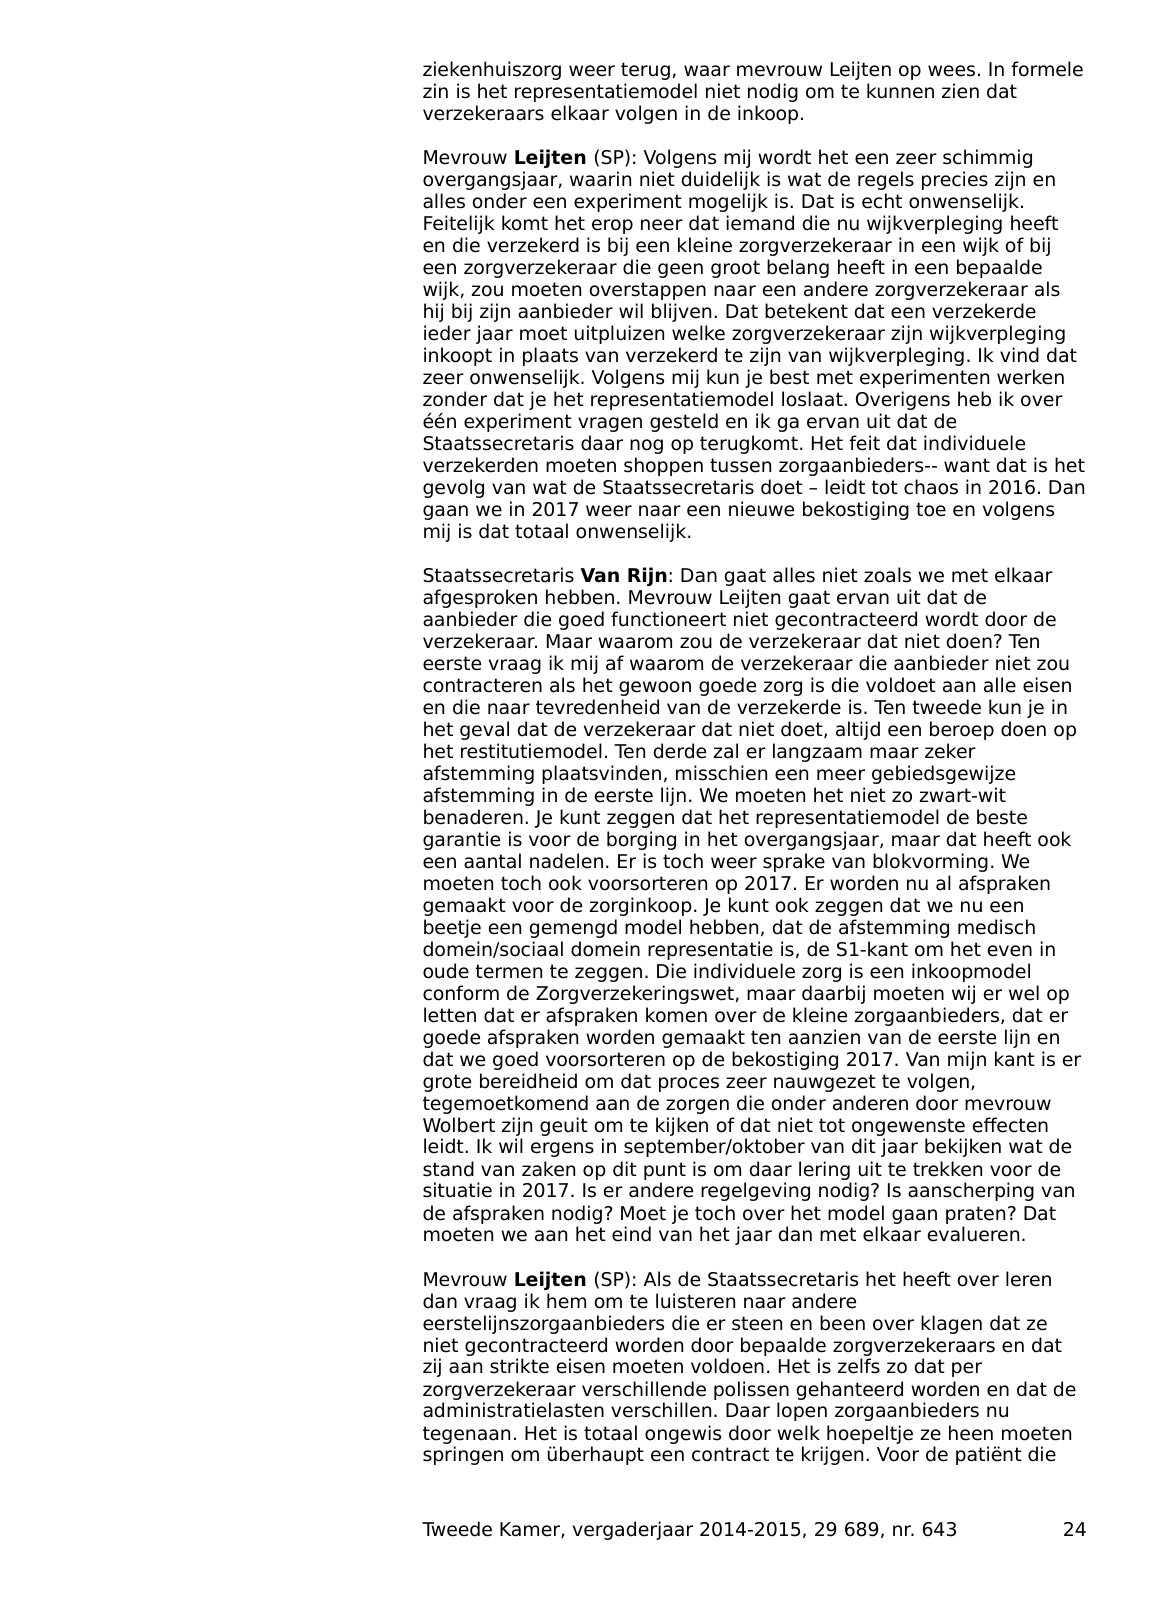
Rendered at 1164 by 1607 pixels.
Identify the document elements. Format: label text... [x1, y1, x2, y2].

text Mevrouw Leijten (SP): Als de Staatssecretaris het heeft over leren dan vraag ik hem om te luisteren naar andere eerstelijnszorgaanbieders die er steen en been over klagen dat ze niet gecontracteerd worden door bepaalde zorgverzekeraars en dat zij aan strikte eisen moeten voldoen. Het is zelfs zo dat per zorgverzekeraar verschillende polissen gehanteerd worden en dat de administratielasten verschillen. Daar lopen zorgaanbieders nu tegenaan. Het is totaal ongewis door welk hoepeltje ze heen moeten springen om überhaupt een contract te krijgen. Voor de patiënt die [422, 1268, 1087, 1466]
text Mevrouw Leijten (SP): Volgens mij wordt het een zeer schimmig overgangsjaar, waarin niet duidelijk is wat de regels precies zijn en alles onder een experiment mogelijk is. Dat is echt onwenselijk. Feitelijk komt het erop neer dat iemand die nu wijkverpleging heeft en die verzekerd is bij een kleine zorgverzekeraar in een wijk of bij een zorgverzekeraar die geen groot belang heeft in een bepaalde wijk, zou moeten overstappen naar een andere zorgverzekeraar als hij bij zijn aanbieder wil blijven. Dat betekent dat een verzekerde ieder jaar moet uitpluizen welke zorgverzekeraar zijn wijkverpleging inkoopt in plaats van verzekerd te zijn van wijkverpleging. Ik vind dat zeer onwenselijk. Volgens mij kun je best met experimenten werken zonder dat je het representatiemodel loslaat. Overigens heb ik over één experiment vragen gesteld en ik ga ervan uit dat de Staatssecretaris daar nog op terugkomt. Het feit dat individuele verzekerden moeten shoppen tussen zorgaanbieders-- want dat is het gevolg van wat de Staatssecretaris doet – leidt tot chaos in 2016. Dan gaan we in 2017 weer naar een nieuwe bekostiging toe en volgens mij is dat totaal onwenselijk. [422, 147, 1087, 543]
text ziekenhuiszorg weer terug, waar mevrouw Leijten op wees. In formele zin is het representatiemodel niet nodig om te kunnen zien dat verzekeraars elkaar volgen in de inkoop. [422, 59, 1087, 125]
text Staatssecretaris Van Rijn: Dan gaat alles niet zoals we met elkaar afgesproken hebben. Mevrouw Leijten gaat ervan uit dat de aanbieder die goed functioneert niet gecontracteerd wordt door de verzekeraar. Maar waarom zou de verzekeraar dat niet doen? Ten eerste vraag ik mij af waarom de verzekeraar die aanbieder niet zou contracteren als het gewoon goede zorg is die voldoet aan alle eisen en die naar tevredenheid van de verzekerde is. Ten tweede kun je in het geval dat de verzekeraar dat niet doet, altijd een beroep doen op het restitutiemodel. Ten derde zal er langzaam maar zeker afstemming plaatsvinden, misschien een meer gebiedsgewijze afstemming in de eerste lijn. We moeten het niet zo zwart-wit benaderen. Je kunt zeggen dat het representatiemodel de beste garantie is voor de borging in het overgangsjaar, maar dat heeft ook een aantal nadelen. Er is toch weer sprake van blokvorming. We moeten toch ook voorsorteren op 2017. Er worden nu al afspraken gemaakt voor de zorginkoop. Je kunt ook zeggen dat we nu een beetje een gemengd model hebben, dat de afstemming medisch domein/sociaal domein representatie is, de S1-kant om het even in oude termen te zeggen. Die individuele zorg is een inkoopmodel conform de Zorgverzekeringswet, maar daarbij moeten wij er wel op letten dat er afspraken komen over de kleine zorgaanbieders, dat er goede afspraken worden gemaakt ten aanzien van de eerste lijn en dat we goed voorsorteren op de bekostiging 2017. Van mijn kant is er grote bereidheid om dat proces zeer nauwgezet te volgen, tegemoetkomend aan de zorgen die onder anderen door mevrouw Wolbert zijn geuit om te kijken of dat niet tot ongewenste effecten leidt. Ik wil ergens in september/oktober van dit jaar bekijken wat de stand van zaken op dit punt is om daar lering uit te trekken voor de situatie in 2017. Is er andere regelgeving nodig? Is aanscherping van de afspraken nodig? Moet je toch over het model gaan praten? Dat moeten we aan het eind van het jaar dan met elkaar evalueren. [422, 565, 1087, 1246]
